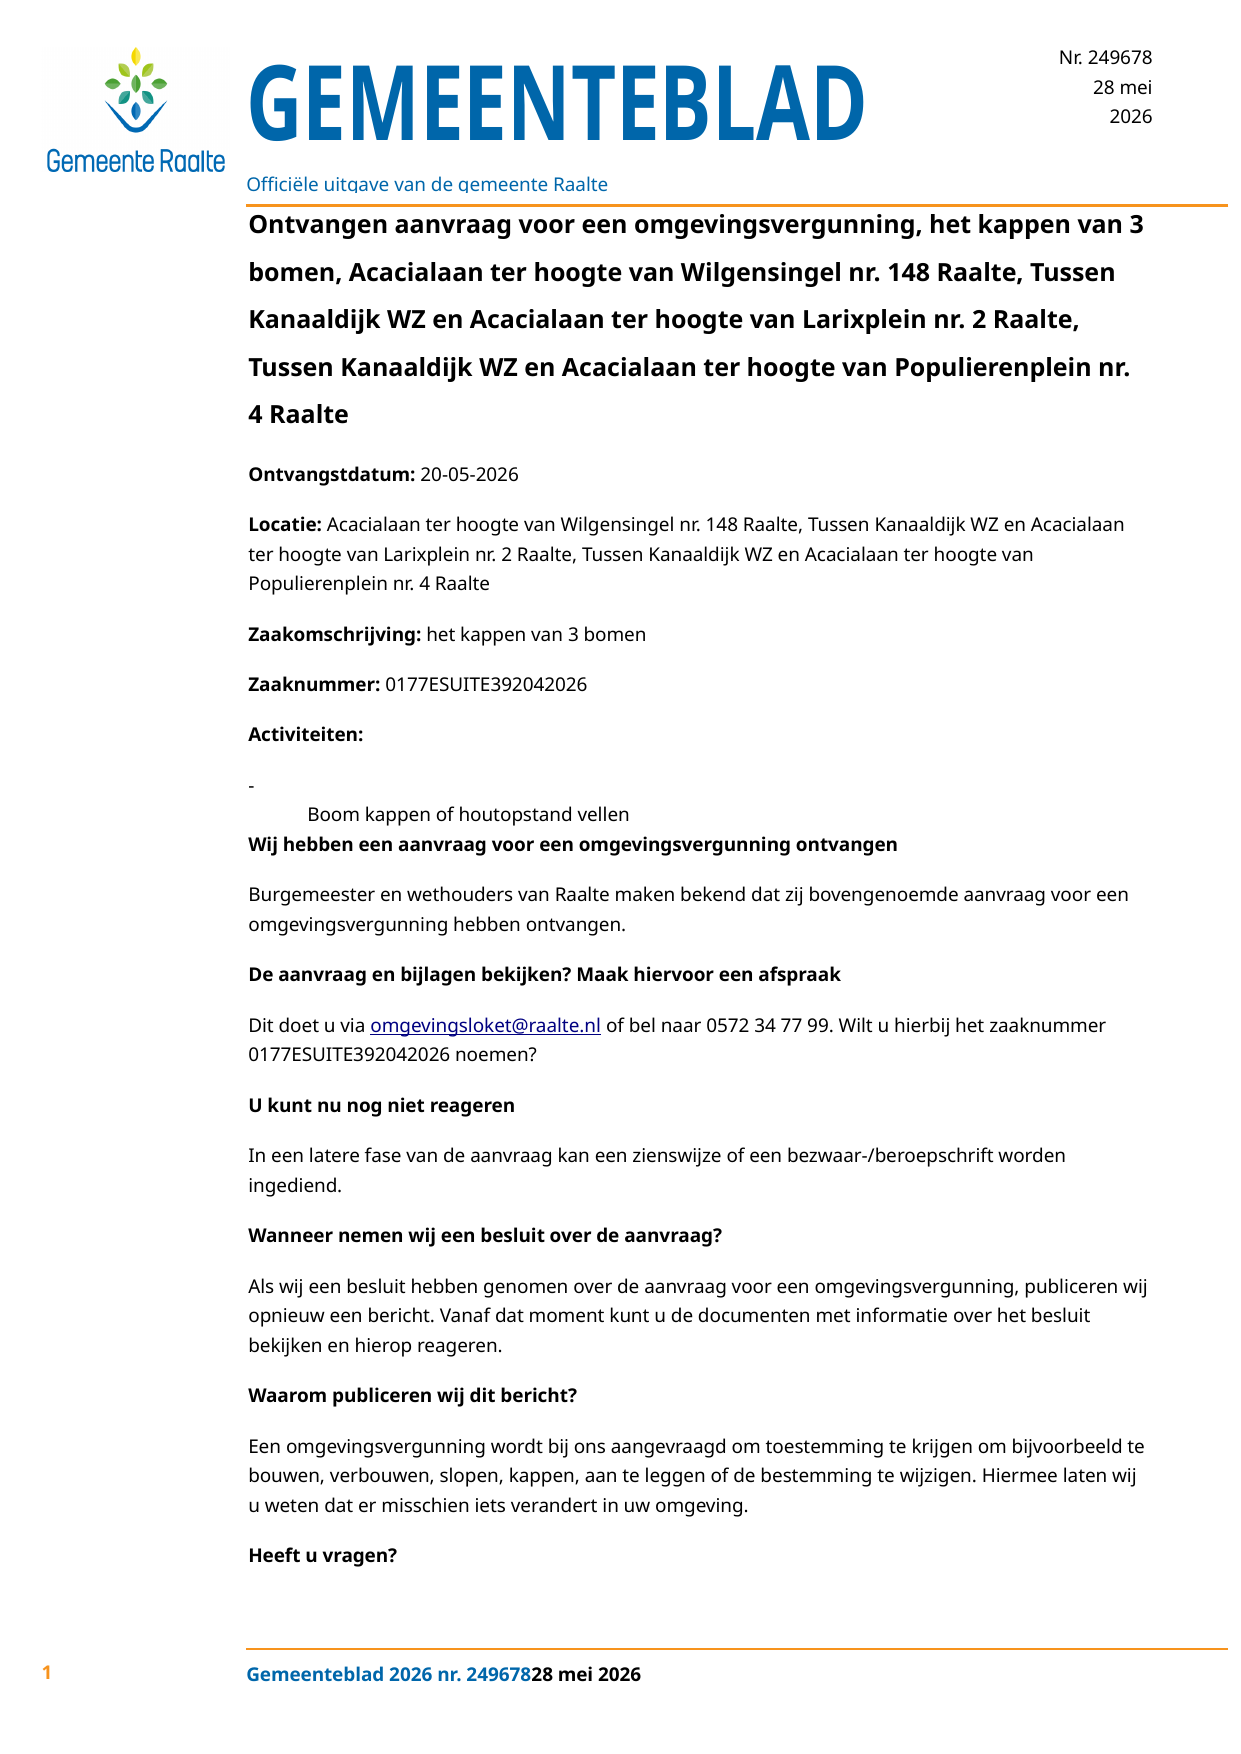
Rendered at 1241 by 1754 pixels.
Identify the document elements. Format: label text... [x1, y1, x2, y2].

text Wanneer nemen wij een besluit over de aanvraag? [248, 1222, 1152, 1248]
text Dit doet u via omgevingsloket@raalte.nl of bel naar 0572 34 77 99. Wilt u hierbij het zaaknummer 0177ESUITE392042026 noemen? [248, 1012, 1152, 1067]
text De aanvraag en bijlagen bekijken? Maak hiervoor een afspraak [248, 962, 1152, 987]
text Activiteiten: [248, 722, 1152, 747]
text Wij hebben een aanvraag voor een omgevingsvergunning ontvangen [248, 831, 1152, 857]
text U kunt nu nog niet reageren [248, 1092, 1152, 1118]
text Ontvangen aanvraag voor een omgevingsvergunning, het kappen van 3 bomen, Acacialaan ter hoogte van Wilgensingel nr. 148 Raalte, Tussen Kanaaldijk WZ en Acacialaan ter hoogte van Larixplein nr. 2 Raalte, Tussen Kanaaldijk WZ en Acacialaan ter hoogte van Populierenplein nr. 4 Raalte [248, 207, 1152, 431]
picture [41, 47, 231, 172]
text Burgemeester en wethouders van Raalte maken bekend dat zij bovengenoemde aanvraag voor een omgevingsvergunning hebben ontvangen. [248, 882, 1152, 937]
text Ontvangstdatum: 20-05-2026 [248, 461, 1152, 486]
text Heeft u vragen? [248, 1542, 1152, 1568]
text Zaaknummer: 0177ESUITE392042026 [248, 671, 1152, 697]
text Als wij een besluit hebben genomen over de aanvraag voor een omgevingsvergunning, publiceren wij opnieuw een bericht. Vanaf dat moment kunt u de documenten met informatie over het besluit bekijken en hierop reageren. [248, 1273, 1152, 1358]
text Locatie: Acacialaan ter hoogte van Wilgensingel nr. 148 Raalte, Tussen Kanaaldijk WZ en Acacialaan ter hoogte van Larixplein nr. 2 Raalte, Tussen Kanaaldijk WZ en Acacialaan ter hoogte van Populierenplein nr. 4 Raalte [248, 511, 1152, 596]
text In een latere fase van de aanvraag kan een zienswijze of een bezwaar-/beroepschrift worden ingediend. [248, 1142, 1152, 1198]
list Boom kappen of houtopstand vellen [248, 802, 1152, 827]
text Zaakomschrijving: het kappen van 3 bomen [248, 621, 1152, 646]
text Een omgevingsvergunning wordt bij ons aangevraagd om toestemming te krijgen om bijvoorbeeld te bouwen, verbouwen, slopen, kappen, aan te leggen of de bestemming te wijzigen. Hiermee laten wij u weten dat er misschien iets verandert in uw omgeving. [248, 1433, 1152, 1518]
text Waarom publiceren wij dit bericht? [248, 1382, 1152, 1408]
